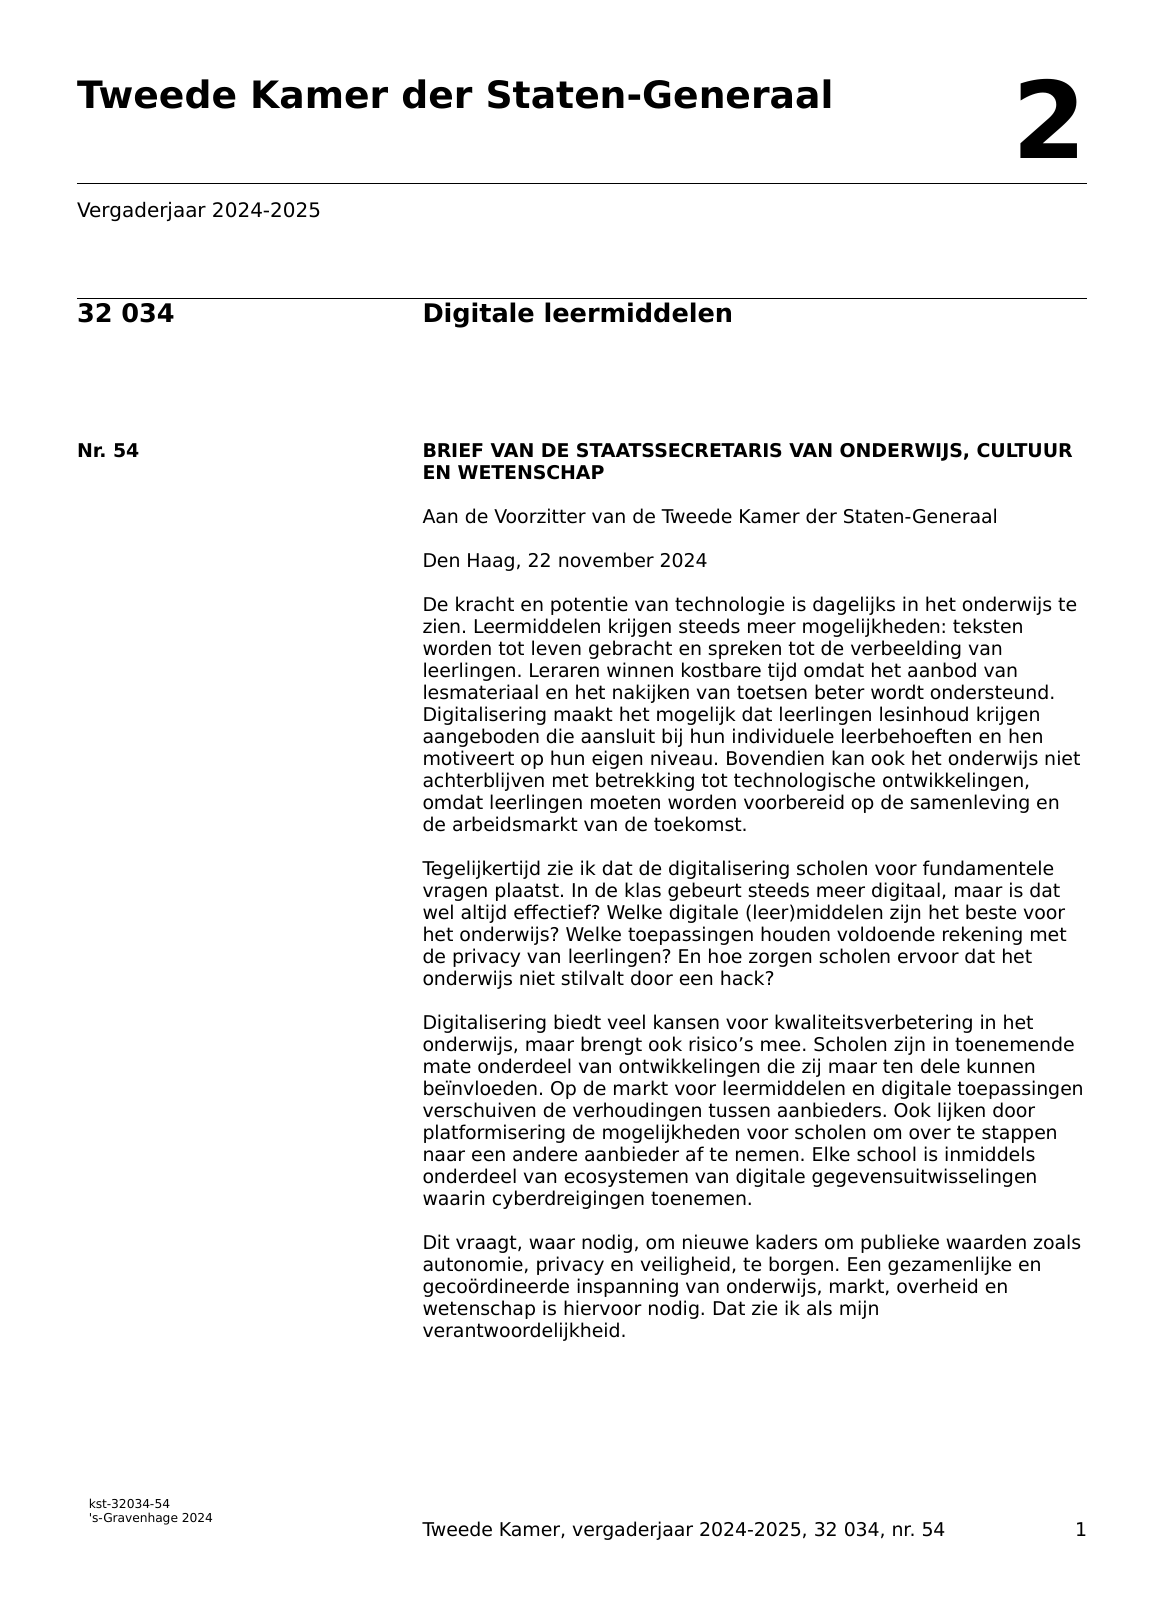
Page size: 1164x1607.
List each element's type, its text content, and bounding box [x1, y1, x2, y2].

text Den Haag, 22 november 2024 [422, 550, 1087, 572]
table_header 2 [886, 59, 1087, 183]
text De kracht en potentie van technologie is dagelijks in het onderwijs te zien. Leermiddelen krijgen steeds meer mogelijkheden: teksten worden tot leven gebracht en spreken tot de verbeelding van leerlingen. Leraren winnen kostbare tijd omdat het aanbod van lesmateriaal en het nakijken van toetsen beter wordt ondersteund. Digitalisering maakt het mogelijk dat leerlingen lesinhoud krijgen aangeboden die aansluit bij hun individuele leerbehoeften en hen motiveert op hun eigen niveau. Bovendien kan ook het onderwijs niet achterblijven met betrekking tot technologische ontwikkelingen, omdat leerlingen moeten worden voorbereid op de samenleving en de arbeidsmarkt van de toekomst. [422, 594, 1087, 836]
subtitle Nr. 54 BRIEF VAN DE STAATSSECRETARIS VAN ONDERWIJS, CULTUUR EN WETENSCHAP [77, 440, 1087, 484]
text 's-Gravenhage 2024 [88, 1511, 323, 1525]
text Aan de Voorzitter van de Tweede Kamer der Staten-Generaal [422, 506, 1087, 528]
table_header Tweede Kamer der Staten-Generaal [77, 59, 886, 183]
subtitle 32 034 Digitale leermiddelen [77, 299, 1087, 329]
text Dit vraagt, waar nodig, om nieuwe kaders om publieke waarden zoals autonomie, privacy en veiligheid, te borgen. Een gezamenlijke en gecoördineerde inspanning van onderwijs, markt, overheid en wetenschap is hiervoor nodig. Dat zie ik als mijn verantwoordelijkheid. [422, 1232, 1087, 1342]
text Tegelijkertijd zie ik dat de digitalisering scholen voor fundamentele vragen plaatst. In de klas gebeurt steeds meer digitaal, maar is dat wel altijd effectief? Welke digitale (leer)middelen zijn het beste voor het onderwijs? Welke toepassingen houden voldoende rekening met de privacy van leerlingen? En hoe zorgen scholen ervoor dat het onderwijs niet stilvalt door een hack? [422, 858, 1087, 990]
table_cell Vergaderjaar 2024-2025 [77, 184, 1087, 298]
text Digitalisering biedt veel kansen voor kwaliteitsverbetering in het onderwijs, maar brengt ook risico’s mee. Scholen zijn in toenemende mate onderdeel van ontwikkelingen die zij maar ten dele kunnen beïnvloeden. Op de markt voor leermiddelen en digitale toepassingen verschuiven de verhoudingen tussen aanbieders. Ook lijken door platformisering de mogelijkheden voor scholen om over te stappen naar een andere aanbieder af te nemen. Elke school is inmiddels onderdeel van ecosystemen van digitale gegevensuitwisselingen waarin cyberdreigingen toenemen. [422, 1012, 1087, 1210]
text kst-32034-54 [88, 1497, 323, 1511]
